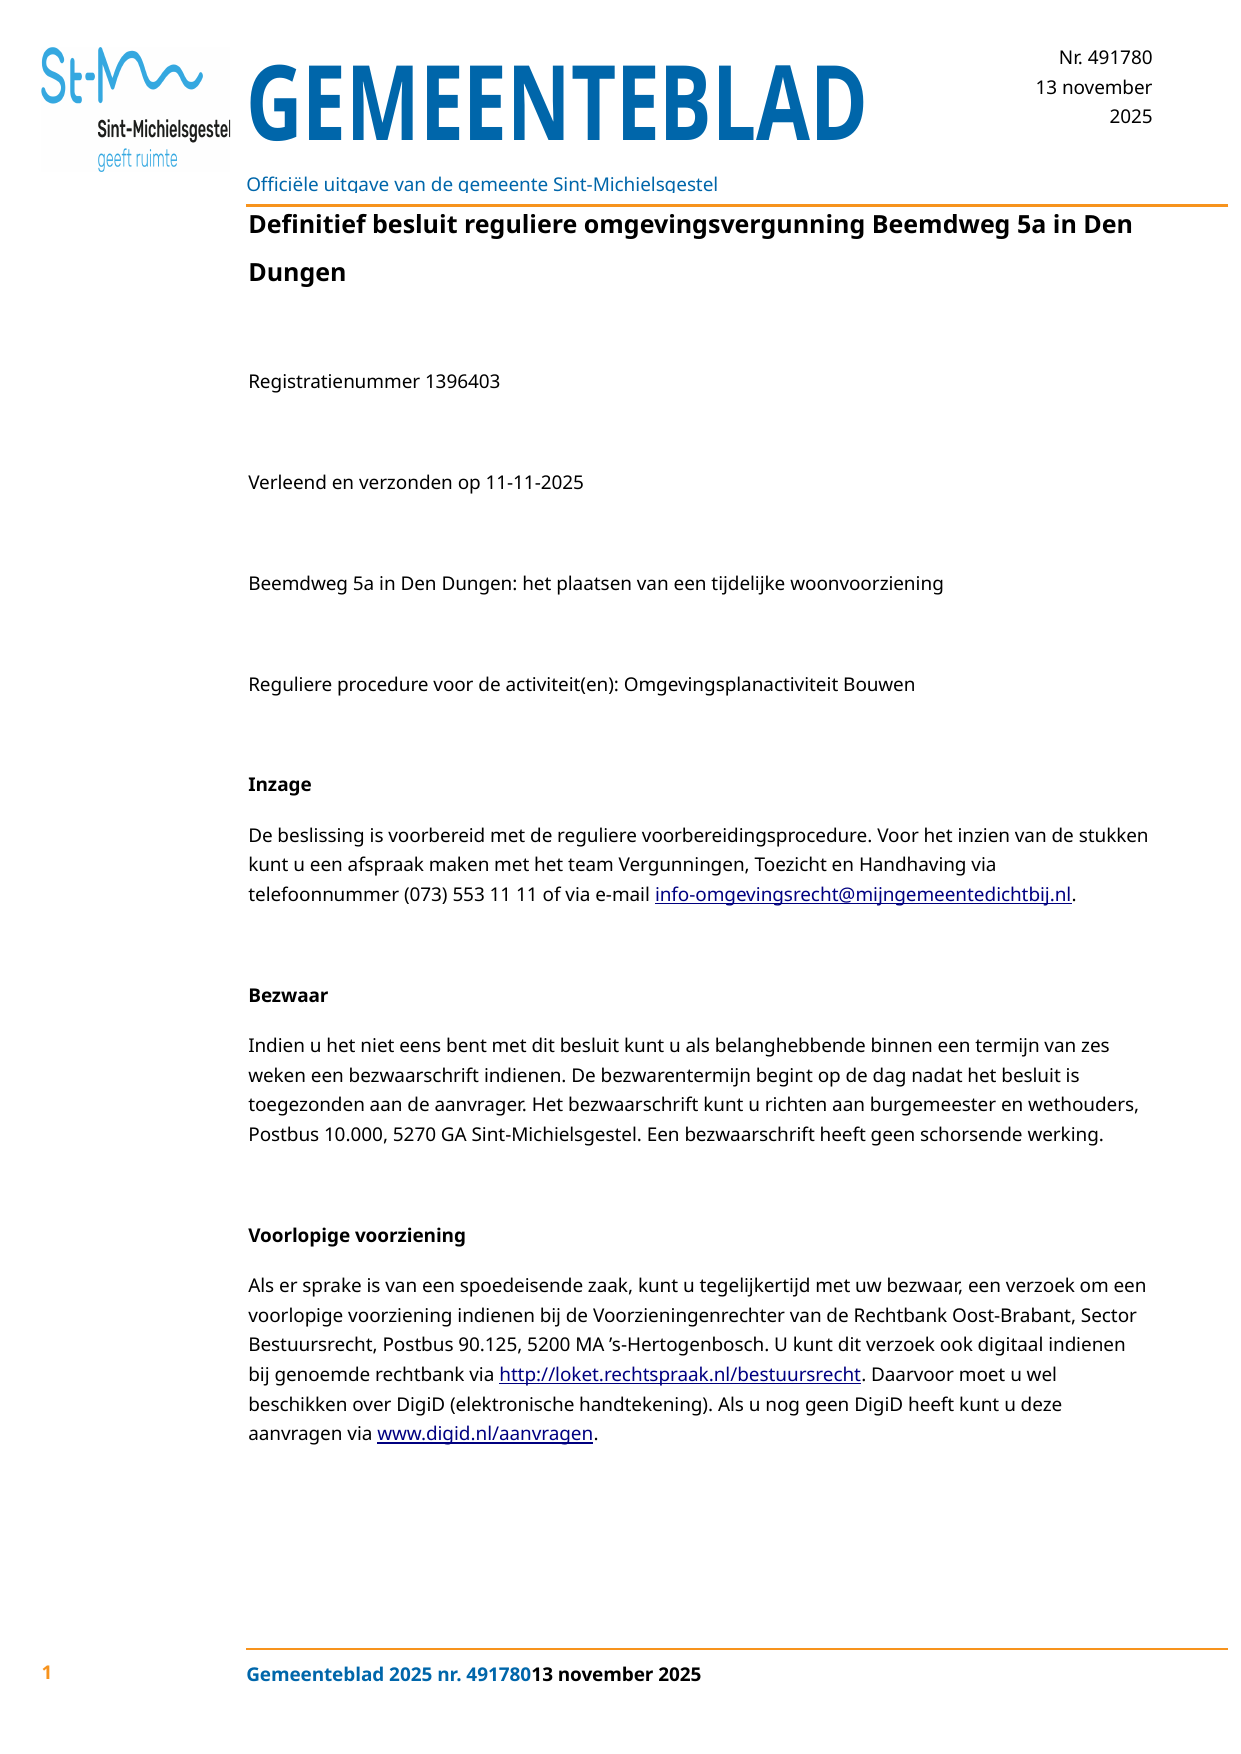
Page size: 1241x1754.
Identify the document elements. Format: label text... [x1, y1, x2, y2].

text De beslissing is voorbereid met de reguliere voorbereidingsprocedure. Voor het inzien van de stukken kunt u een afspraak maken met het team Vergunningen, Toezicht en Handhaving via telefoonnummer (073) 553 11 11 of via e-mail info-omgevingsrecht@mijngemeentedichtbij.nl. [248, 822, 1152, 907]
text Definitief besluit reguliere omgevingsvergunning Beemdweg 5a in Den Dungen [248, 207, 1152, 288]
text Inzage [248, 772, 1152, 797]
picture [41, 47, 231, 172]
text Indien u het niet eens bent met dit besluit kunt u als belanghebbende binnen een termijn van zes weken een bezwaarschrift indienen. De bezwarentermijn begint op de dag nadat het besluit is toegezonden aan de aanvrager. Het bezwaarschrift kunt u richten aan burgemeester en wethouders, Postbus 10.000, 5270 GA Sint-Michielsgestel. Een bezwaarschrift heeft geen schorsende werking. [248, 1032, 1152, 1147]
text Bezwaar [248, 982, 1152, 1008]
text Als er sprake is van een spoedeisende zaak, kunt u tegelijkertijd met uw bezwaar, een verzoek om een voorlopige voorziening indienen bij de Voorzieningenrechter van de Rechtbank Oost-Brabant, Sector Bestuursrecht, Postbus 90.125, 5200 MA ’s-Hertogenbosch. U kunt dit verzoek ook digitaal indienen bij genoemde rechtbank via http://loket.rechtspraak.nl/bestuursrecht. Daarvoor moet u wel beschikken over DigiD (elektronische handtekening). Als u nog geen DigiD heeft kunt u deze aanvragen via www.digid.nl/aanvragen. [248, 1272, 1152, 1446]
text Reguliere procedure voor de activiteit(en): Omgevingsplanactiviteit Bouwen [248, 671, 1152, 697]
text Beemdweg 5a in Den Dungen: het plaatsen van een tijdelijke woonvoorziening [248, 570, 1152, 596]
text Verleend en verzonden op 11-11-2025 [248, 469, 1152, 495]
text Registratienummer 1396403 [248, 368, 1152, 394]
text Voorlopige voorziening [248, 1222, 1152, 1248]
